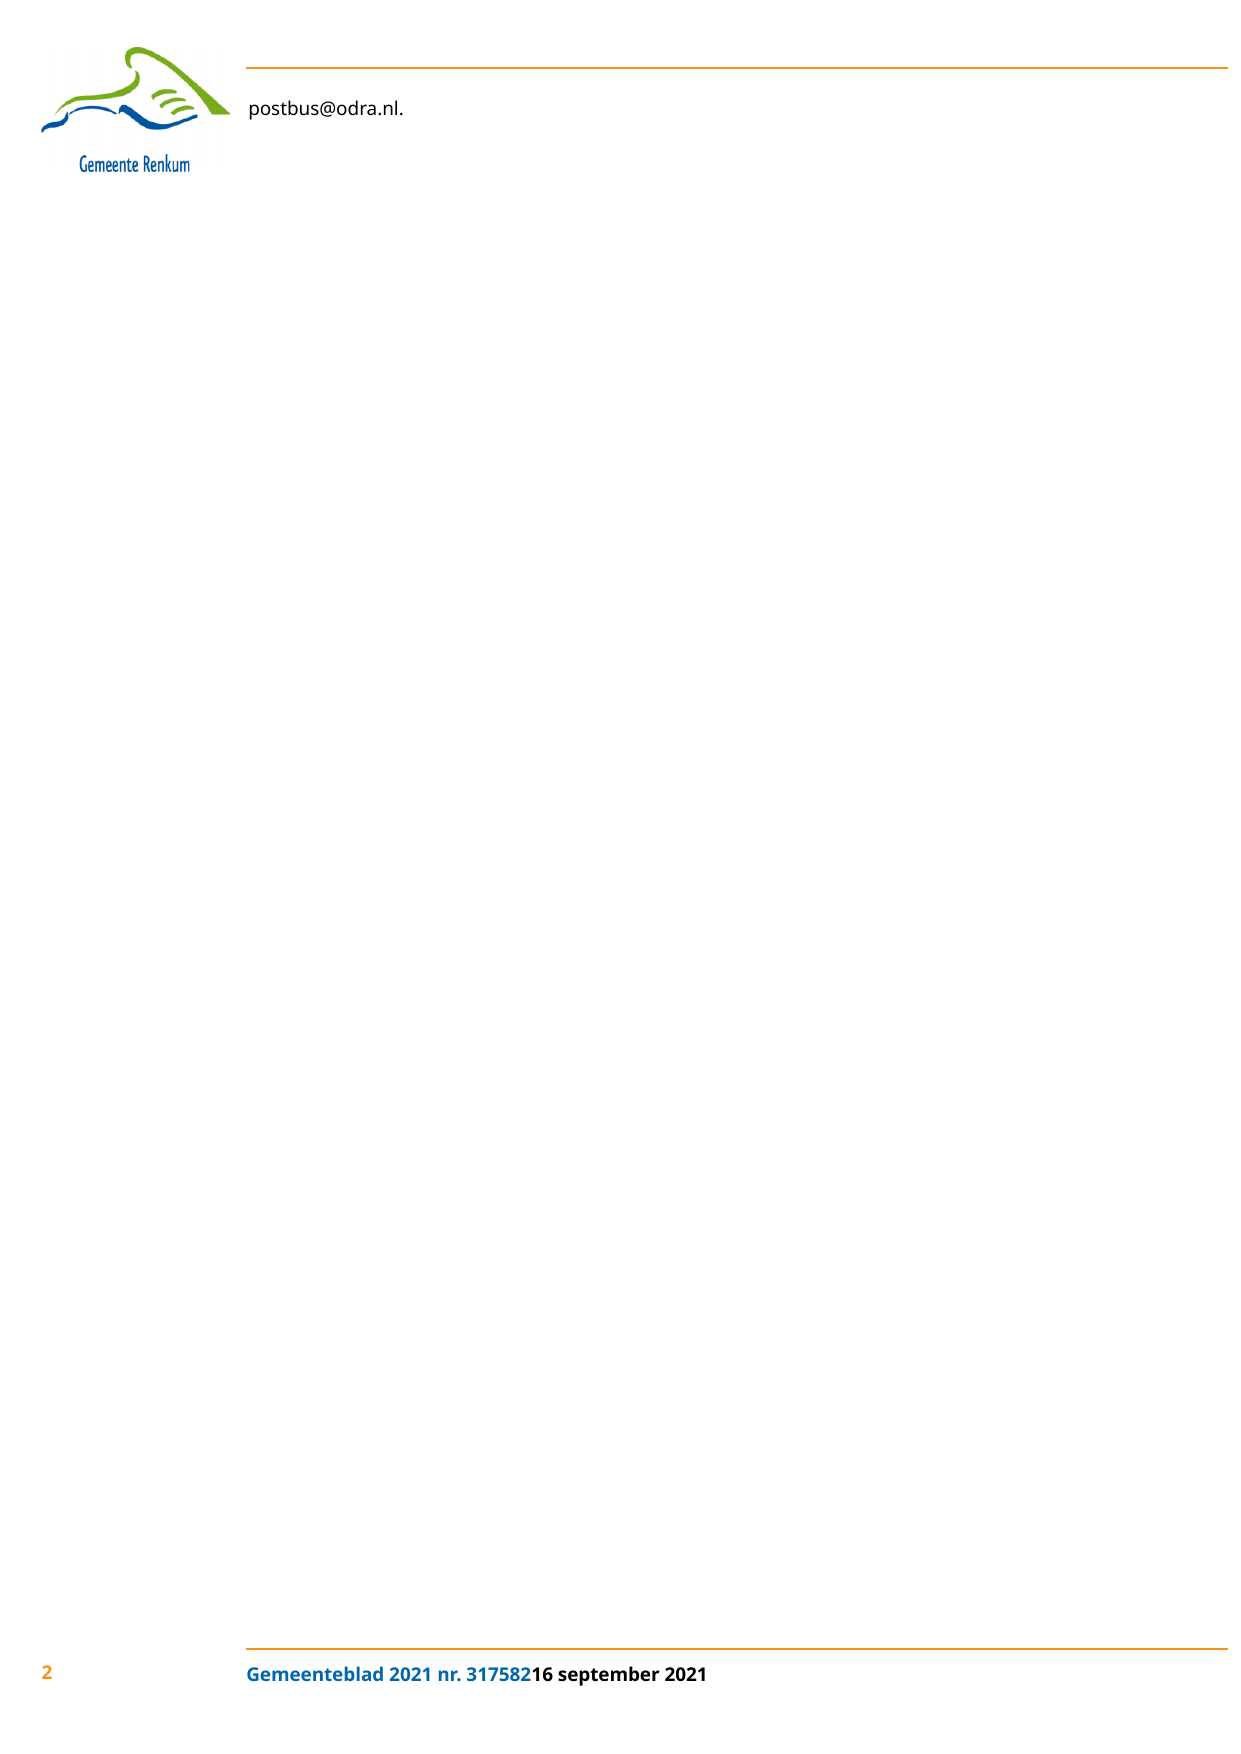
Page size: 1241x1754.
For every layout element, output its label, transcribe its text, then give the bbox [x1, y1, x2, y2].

picture [41, 47, 231, 172]
text postbus@odra.nl. [248, 95, 1152, 121]
